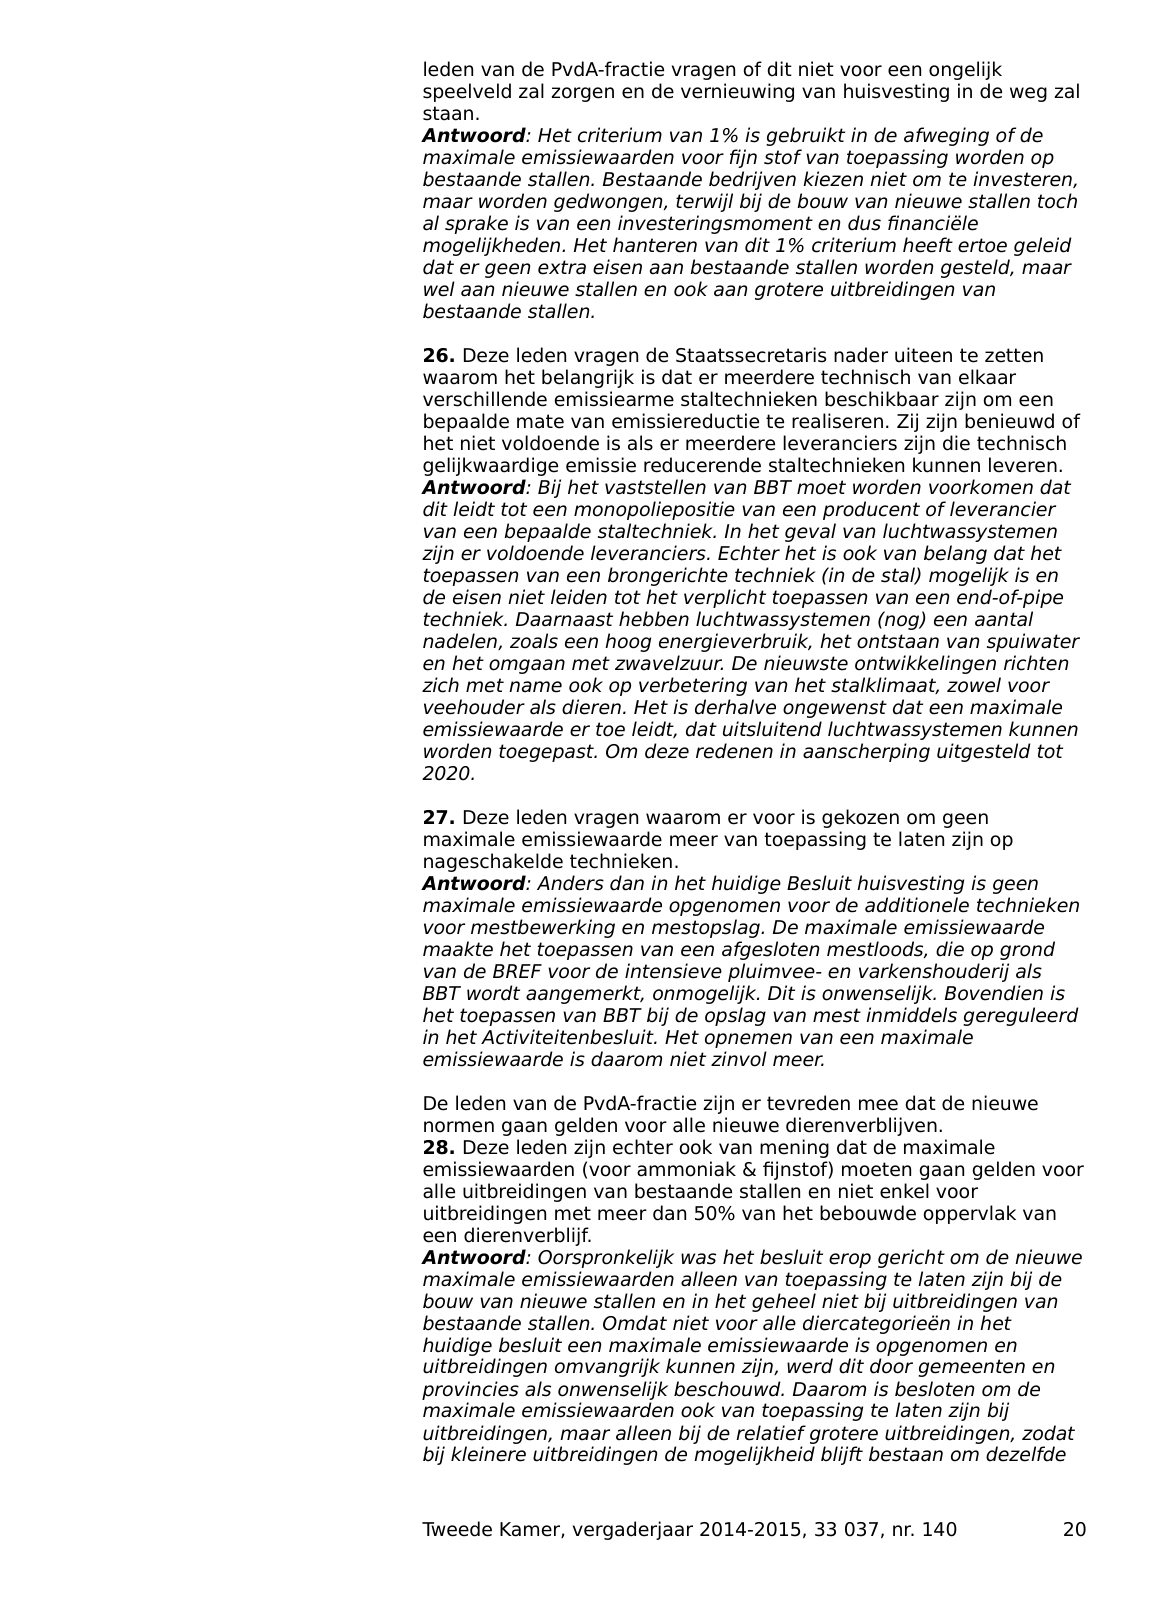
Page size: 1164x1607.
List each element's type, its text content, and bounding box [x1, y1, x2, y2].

text leden van de PvdA-fractie vragen of dit niet voor een ongelijk speelveld zal zorgen en de vernieuwing van huisvesting in de weg zal staan. [422, 59, 1087, 125]
text Antwoord: Oorspronkelijk was het besluit erop gericht om de nieuwe maximale emissiewaarden alleen van toepassing te laten zijn bij de bouw van nieuwe stallen en in het geheel niet bij uitbreidingen van bestaande stallen. Omdat niet voor alle diercategorieën in het huidige besluit een maximale emissiewaarde is opgenomen en uitbreidingen omvangrijk kunnen zijn, werd dit door gemeenten en provincies als onwenselijk beschouwd. Daarom is besloten om de maximale emissiewaarden ook van toepassing te laten zijn bij uitbreidingen, maar alleen bij de relatief grotere uitbreidingen, zodat bij kleinere uitbreidingen de mogelijkheid blijft bestaan om dezelfde [422, 1247, 1087, 1466]
text 27. Deze leden vragen waarom er voor is gekozen om geen maximale emissiewaarde meer van toepassing te laten zijn op nageschakelde technieken. [422, 807, 1087, 873]
text Antwoord: Het criterium van 1% is gebruikt in de afweging of de maximale emissiewaarden voor fijn stof van toepassing worden op bestaande stallen. Bestaande bedrijven kiezen niet om te investeren, maar worden gedwongen, terwijl bij de bouw van nieuwe stallen toch al sprake is van een investeringsmoment en dus financiële mogelijkheden. Het hanteren van dit 1% criterium heeft ertoe geleid dat er geen extra eisen aan bestaande stallen worden gesteld, maar wel aan nieuwe stallen en ook aan grotere uitbreidingen van bestaande stallen. [422, 125, 1087, 323]
text Antwoord: Bij het vaststellen van BBT moet worden voorkomen dat dit leidt tot een monopoliepositie van een producent of leverancier van een bepaalde staltechniek. In het geval van luchtwassystemen zijn er voldoende leveranciers. Echter het is ook van belang dat het toepassen van een brongerichte techniek (in de stal) mogelijk is en de eisen niet leiden tot het verplicht toepassen van een end-of-pipe techniek. Daarnaast hebben luchtwassystemen (nog) een aantal nadelen, zoals een hoog energieverbruik, het ontstaan van spuiwater en het omgaan met zwavelzuur. De nieuwste ontwikkelingen richten zich met name ook op verbetering van het stalklimaat, zowel voor veehouder als dieren. Het is derhalve ongewenst dat een maximale emissiewaarde er toe leidt, dat uitsluitend luchtwassystemen kunnen worden toegepast. Om deze redenen in aanscherping uitgesteld tot 2020. [422, 477, 1087, 784]
text Antwoord: Anders dan in het huidige Besluit huisvesting is geen maximale emissiewaarde opgenomen voor de additionele technieken voor mestbewerking en mestopslag. De maximale emissiewaarde maakte het toepassen van een afgesloten mestloods, die op grond van de BREF voor de intensieve pluimvee- en varkenshouderij als BBT wordt aangemerkt, onmogelijk. Dit is onwenselijk. Bovendien is het toepassen van BBT bij de opslag van mest inmiddels gereguleerd in het Activiteitenbesluit. Het opnemen van een maximale emissiewaarde is daarom niet zinvol meer. [422, 873, 1087, 1071]
text De leden van de PvdA-fractie zijn er tevreden mee dat de nieuwe normen gaan gelden voor alle nieuwe dierenverblijven. [422, 1093, 1087, 1137]
text 26. Deze leden vragen de Staatssecretaris nader uiteen te zetten waarom het belangrijk is dat er meerdere technisch van elkaar verschillende emissiearme staltechnieken beschikbaar zijn om een bepaalde mate van emissiereductie te realiseren. Zij zijn benieuwd of het niet voldoende is als er meerdere leveranciers zijn die technisch gelijkwaardige emissie reducerende staltechnieken kunnen leveren. [422, 345, 1087, 477]
text 28. Deze leden zijn echter ook van mening dat de maximale emissiewaarden (voor ammoniak & fijnstof) moeten gaan gelden voor alle uitbreidingen van bestaande stallen en niet enkel voor uitbreidingen met meer dan 50% van het bebouwde oppervlak van een dierenverblijf. [422, 1137, 1087, 1247]
